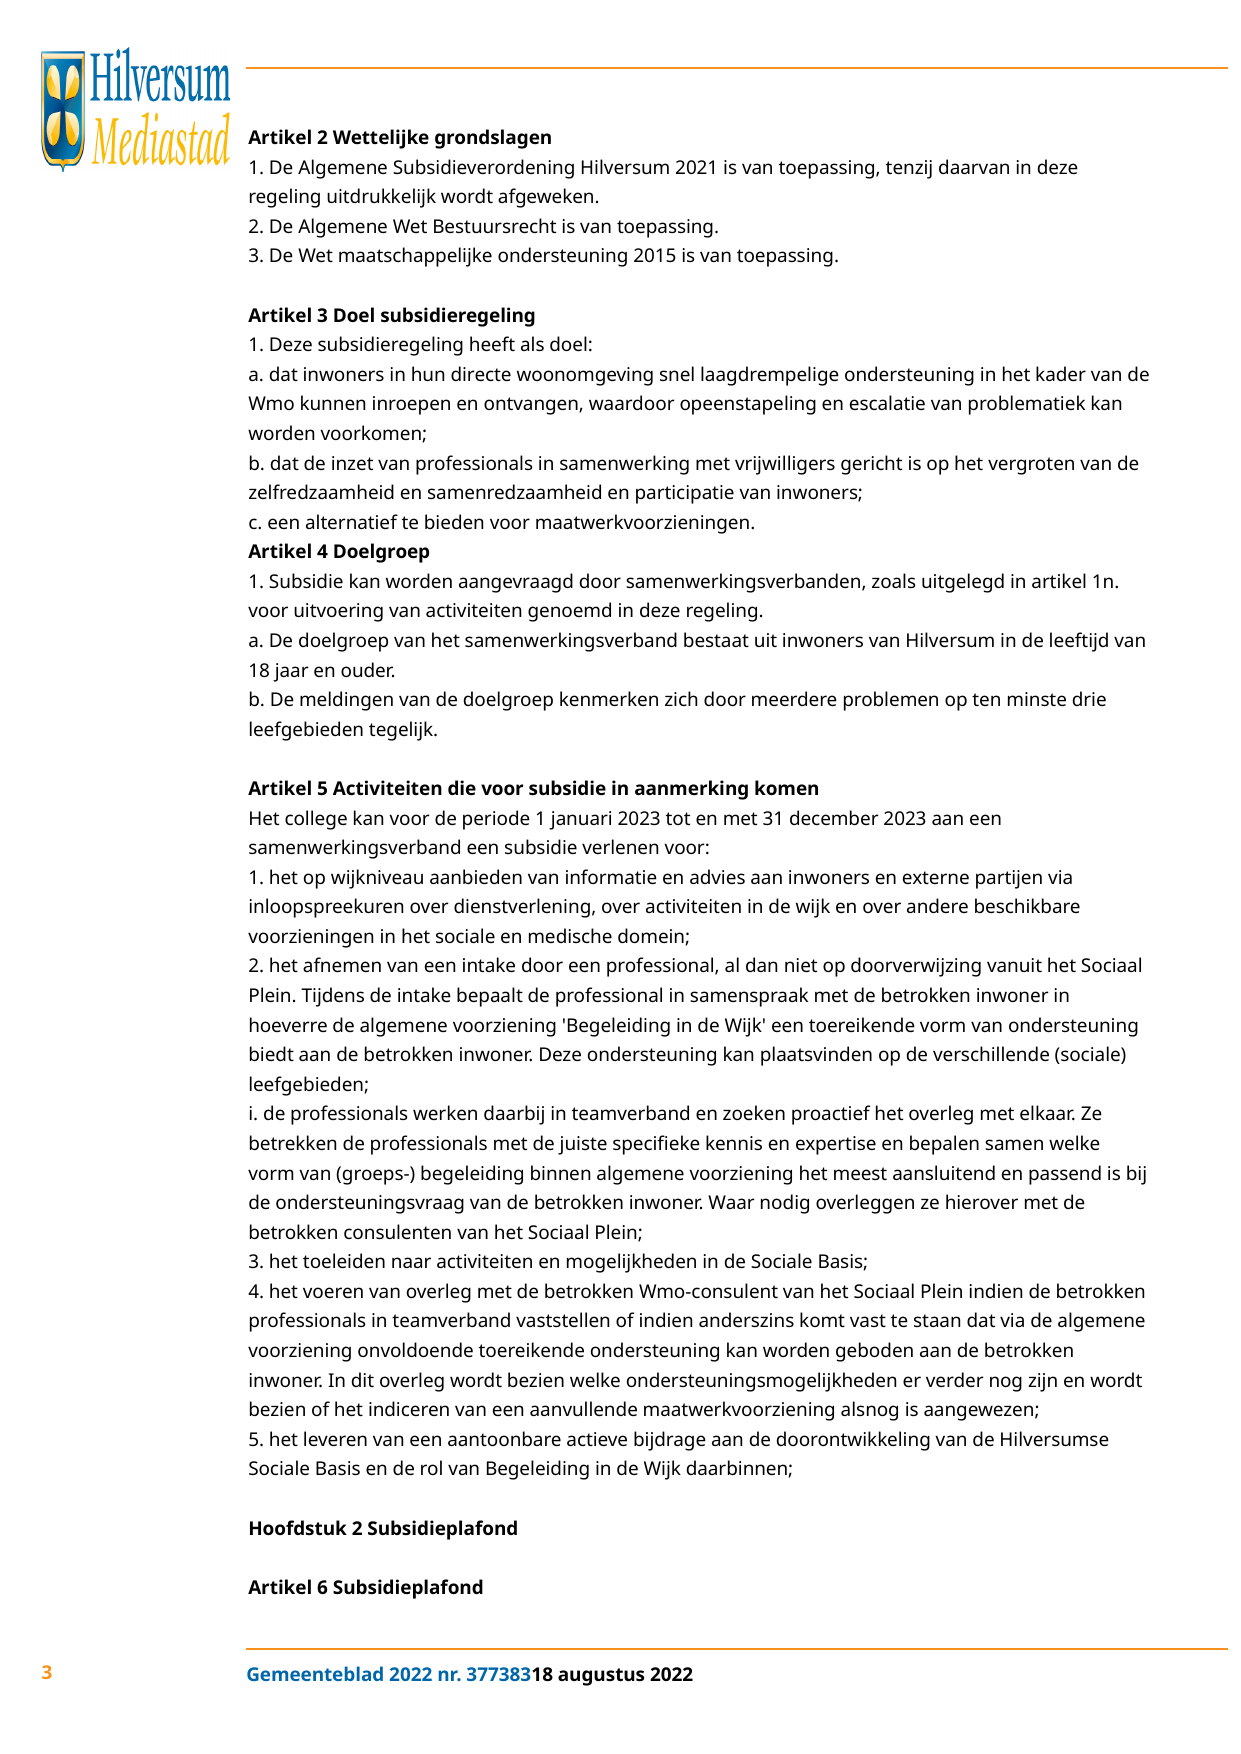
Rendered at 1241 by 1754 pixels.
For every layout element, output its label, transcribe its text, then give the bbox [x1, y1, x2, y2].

text Het college kan voor de periode 1 januari 2023 tot en met 31 december 2023 aan een samenwerkingsverband een subsidie verlenen voor: [248, 805, 1152, 860]
text a. De doelgroep van het samenwerkingsverband bestaat uit inwoners van Hilversum in de leeftijd van 18 jaar en ouder. [248, 627, 1152, 683]
text c. een alternatief te bieden voor maatwerkvoorzieningen. [248, 509, 1152, 535]
text 2. De Algemene Wet Bestuursrecht is van toepassing. [248, 213, 1152, 239]
text 3. het toeleiden naar activiteiten en mogelijkheden in de Sociale Basis; [248, 1248, 1152, 1274]
text 1. De Algemene Subsidieverordening Hilversum 2021 is van toepassing, tenzij daarvan in deze regeling uitdrukkelijk wordt afgeweken. [248, 154, 1152, 209]
text Artikel 2 Wettelijke grondslagen [248, 124, 1152, 150]
text b. De meldingen van de doelgroep kenmerken zich door meerdere problemen op ten minste drie leefgebieden tegelijk. [248, 686, 1152, 742]
text 1. Subsidie kan worden aangevraagd door samenwerkingsverbanden, zoals uitgelegd in artikel 1n. voor uitvoering van activiteiten genoemd in deze regeling. [248, 568, 1152, 623]
text 1. Deze subsidieregeling heeft als doel: [248, 331, 1152, 357]
text Artikel 3 Doel subsidieregeling [248, 302, 1152, 328]
text Artikel 5 Activiteiten die voor subsidie in aanmerking komen [248, 775, 1152, 801]
text 2. het afnemen van een intake door een professional, al dan niet op doorverwijzing vanuit het Sociaal Plein. Tijdens de intake bepaalt de professional in samenspraak met de betrokken inwoner in hoeverre de algemene voorziening 'Begeleiding in de Wijk' een toereikende vorm van ondersteuning biedt aan de betrokken inwoner. Deze ondersteuning kan plaatsvinden op de verschillende (sociale) leefgebieden; [248, 953, 1152, 1097]
text Hoofdstuk 2 Subsidieplafond [248, 1515, 1152, 1541]
text 4. het voeren van overleg met de betrokken Wmo-consulent van het Sociaal Plein indien de betrokken professionals in teamverband vaststellen of indien anderszins komt vast te staan dat via de algemene voorziening onvoldoende toereikende ondersteuning kan worden geboden aan de betrokken inwoner. In dit overleg wordt bezien welke ondersteuningsmogelijkheden er verder nog zijn en wordt bezien of het indiceren van een aanvullende maatwerkvoorziening alsnog is aangewezen; [248, 1278, 1152, 1422]
picture [41, 47, 231, 172]
text 5. het leveren van een aantoonbare actieve bijdrage aan de doorontwikkeling van de Hilversumse Sociale Basis en de rol van Begeleiding in de Wijk daarbinnen; [248, 1426, 1152, 1481]
text Artikel 4 Doelgroep [248, 538, 1152, 564]
text b. dat de inzet van professionals in samenwerking met vrijwilligers gericht is op het vergroten van de zelfredzaamheid en samenredzaamheid en participatie van inwoners; [248, 450, 1152, 505]
text 3. De Wet maatschappelijke ondersteuning 2015 is van toepassing. [248, 243, 1152, 268]
text a. dat inwoners in hun directe woonomgeving snel laagdrempelige ondersteuning in het kader van de Wmo kunnen inroepen en ontvangen, waardoor opeenstapeling en escalatie van problematiek kan worden voorkomen; [248, 361, 1152, 446]
text Artikel 6 Subsidieplafond [248, 1574, 1152, 1600]
text 1. het op wijkniveau aanbieden van informatie en advies aan inwoners en externe partijen via inloopspreekuren over dienstverlening, over activiteiten in de wijk en over andere beschikbare voorzieningen in het sociale en medische domein; [248, 864, 1152, 949]
text i. de professionals werken daarbij in teamverband en zoeken proactief het overleg met elkaar. Ze betrekken de professionals met de juiste specifieke kennis en expertise en bepalen samen welke vorm van (groeps-) begeleiding binnen algemene voorziening het meest aansluitend en passend is bij de ondersteuningsvraag van de betrokken inwoner. Waar nodig overleggen ze hierover met de betrokken consulenten van het Sociaal Plein; [248, 1101, 1152, 1245]
